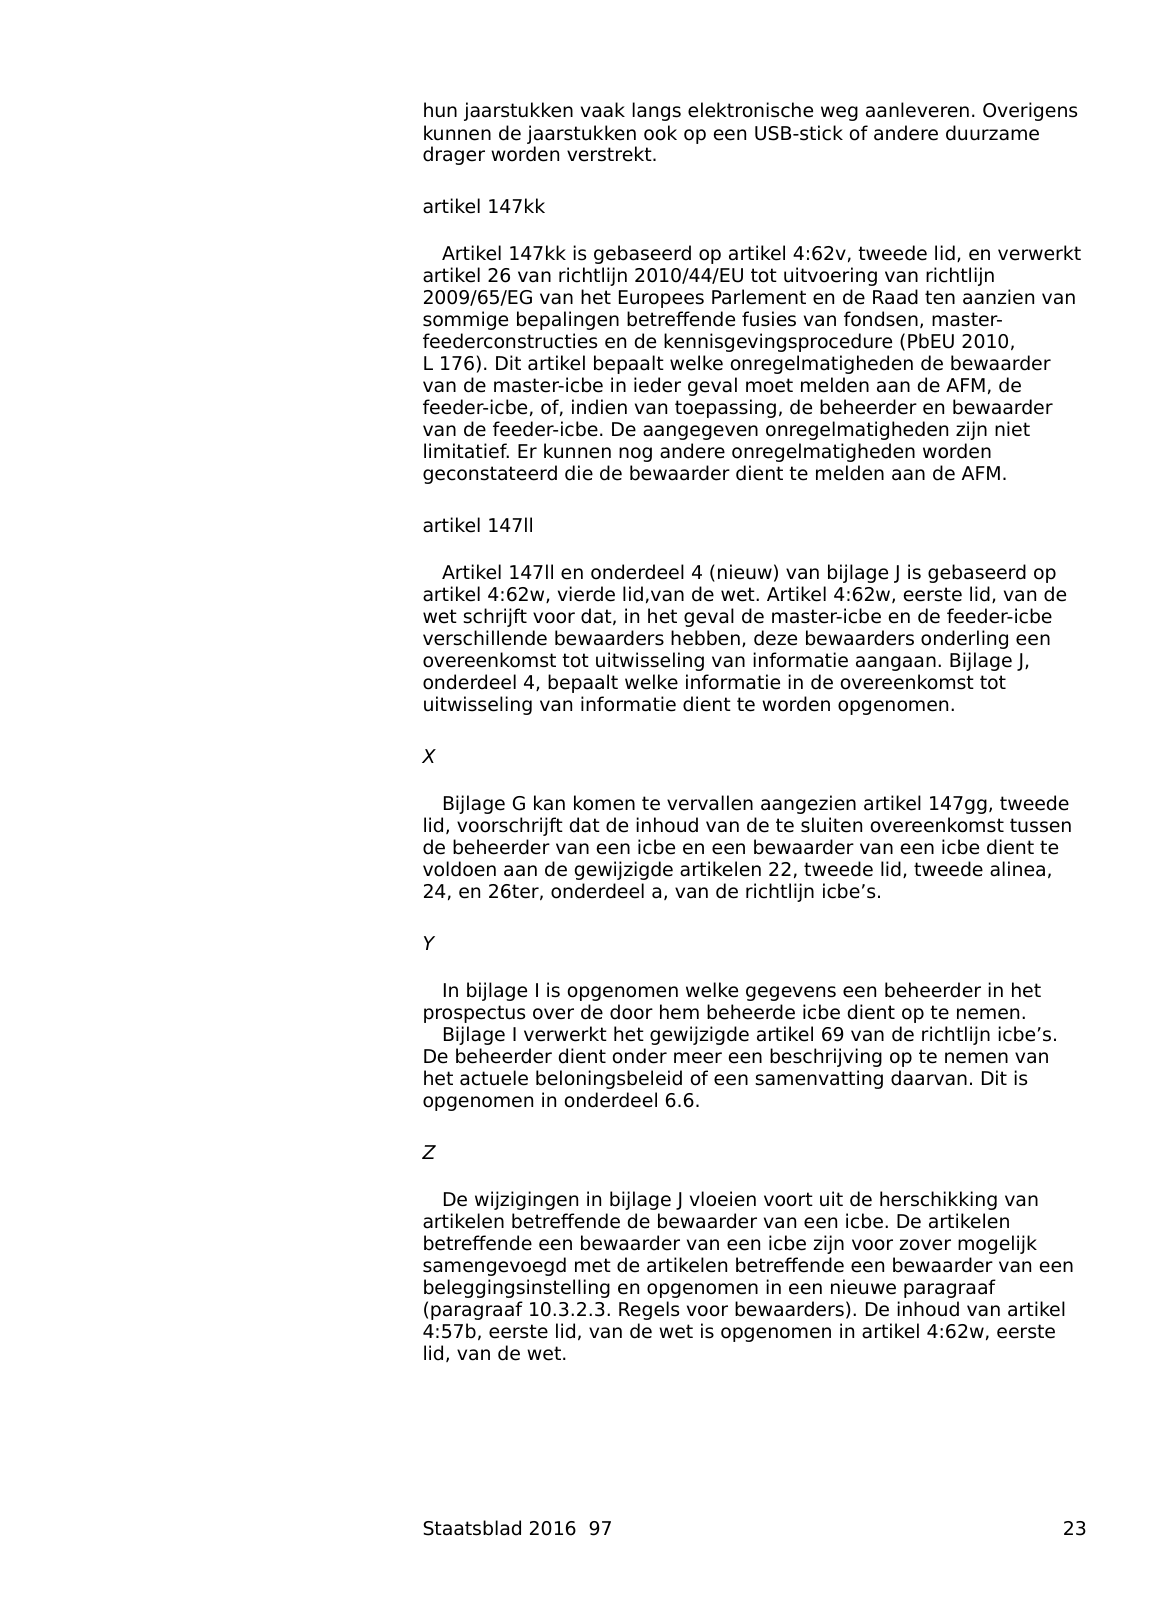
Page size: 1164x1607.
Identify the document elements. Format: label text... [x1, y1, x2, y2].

text Artikel 147kk is gebaseerd op artikel 4:62v, tweede lid, en verwerkt artikel 26 van richtlijn 2010/44/EU tot uitvoering van richtlijn 2009/65/EG van het Europees Parlement en de Raad ten aanzien van sommige bepalingen betreffende fusies van fondsen, master-feederconstructies en de kennisgevingsprocedure (PbEU 2010, L 176). Dit artikel bepaalt welke onregelmatigheden de bewaarder van de master-icbe in ieder geval moet melden aan de AFM, de feeder-icbe, of, indien van toepassing, de beheerder en bewaarder van de feeder-icbe. De aangegeven onregelmatigheden zijn niet limitatief. Er kunnen nog andere onregelmatigheden worden geconstateerd die de bewaarder dient te melden aan de AFM. [422, 243, 1087, 485]
text Artikel 147ll en onderdeel 4 (nieuw) van bijlage J is gebaseerd op artikel 4:62w, vierde lid,van de wet. Artikel 4:62w, eerste lid, van de wet schrijft voor dat, in het geval de master-icbe en de feeder-icbe verschillende bewaarders hebben, deze bewaarders onderling een overeenkomst tot uitwisseling van informatie aangaan. Bijlage J, onderdeel 4, bepaalt welke informatie in de overeenkomst tot uitwisseling van informatie dient te worden opgenomen. [422, 562, 1087, 716]
text Bijlage I verwerkt het gewijzigde artikel 69 van de richtlijn icbe’s. De beheerder dient onder meer een beschrijving op te nemen van het actuele beloningsbeleid of een samenvatting daarvan. Dit is opgenomen in onderdeel 6.6. [422, 1024, 1087, 1112]
text Bijlage G kan komen te vervallen aangezien artikel 147gg, tweede lid, voorschrijft dat de inhoud van de te sluiten overeenkomst tussen de beheerder van een icbe en een bewaarder van een icbe dient te voldoen aan de gewijzigde artikelen 22, tweede lid, tweede alinea, 24, en 26ter, onderdeel a, van de richtlijn icbe’s. [422, 793, 1087, 903]
subtitle artikel 147kk [422, 196, 1087, 218]
subtitle Z [422, 1142, 1087, 1164]
subtitle artikel 147ll [422, 515, 1087, 537]
subtitle Y [422, 933, 1087, 955]
text hun jaarstukken vaak langs elektronische weg aanleveren. Overigens kunnen de jaarstukken ook op een USB-stick of andere duurzame drager worden verstrekt. [422, 100, 1087, 166]
text De wijzigingen in bijlage J vloeien voort uit de herschikking van artikelen betreffende de bewaarder van een icbe. De artikelen betreffende een bewaarder van een icbe zijn voor zover mogelijk samengevoegd met de artikelen betreffende een bewaarder van een beleggingsinstelling en opgenomen in een nieuwe paragraaf (paragraaf 10.3.2.3. Regels voor bewaarders). De inhoud van artikel 4:57b, eerste lid, van de wet is opgenomen in artikel 4:62w, eerste lid, van de wet. [422, 1189, 1087, 1364]
subtitle X [422, 746, 1087, 768]
text In bijlage I is opgenomen welke gegevens een beheerder in het prospectus over de door hem beheerde icbe dient op te nemen. [422, 980, 1087, 1024]
